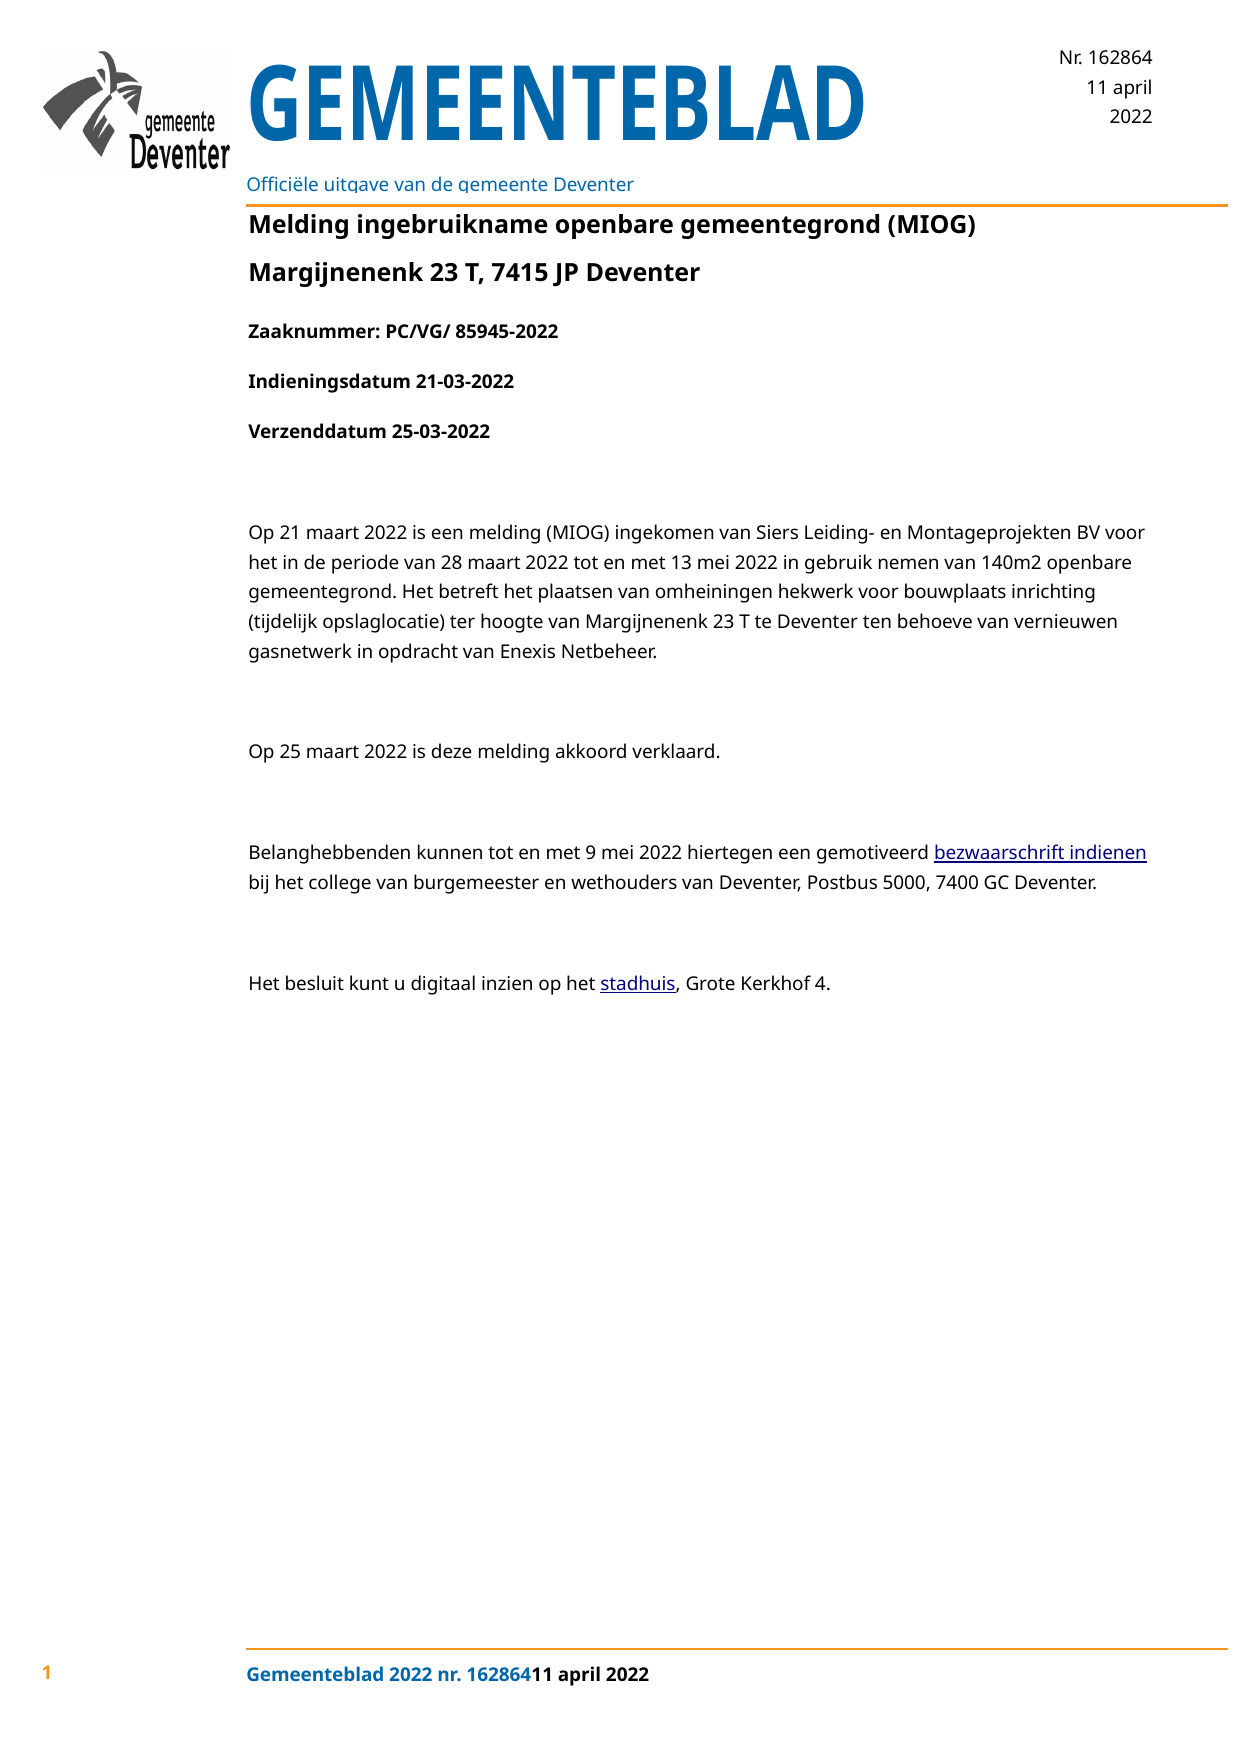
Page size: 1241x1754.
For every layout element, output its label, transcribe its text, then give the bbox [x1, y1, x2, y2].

text Op 21 maart 2022 is een melding (MIOG) ingekomen van Siers Leiding- en Montageprojekten BV voor het in de periode van 28 maart 2022 tot en met 13 mei 2022 in gebruik nemen van 140m2 openbare gemeentegrond. Het betreft het plaatsen van omheiningen hekwerk voor bouwplaats inrichting (tijdelijk opslaglocatie) ter hoogte van Margijnenenk 23 T te Deventer ten behoeve van vernieuwen gasnetwerk in opdracht van Enexis Netbeheer. [248, 519, 1152, 664]
text Indieningsdatum 21-03-2022 [248, 368, 1152, 394]
picture [41, 47, 231, 172]
text Op 25 maart 2022 is deze melding akkoord verklaard. [248, 739, 1152, 764]
text Zaaknummer: PC/VG/ 85945-2022 [248, 318, 1152, 344]
text Het besluit kunt u digitaal inzien op het stadhuis, Grote Kerkhof 4. [248, 970, 1152, 996]
text Belanghebbenden kunnen tot en met 9 mei 2022 hiertegen een gemotiveerd bezwaarschrift indienen bij het college van burgemeester en wethouders van Deventer, Postbus 5000, 7400 GC Deventer. [248, 839, 1152, 895]
text Verzenddatum 25-03-2022 [248, 419, 1152, 444]
text Melding ingebruikname openbare gemeentegrond (MIOG) Margijnenenk 23 T, 7415 JP Deventer [248, 207, 1152, 288]
